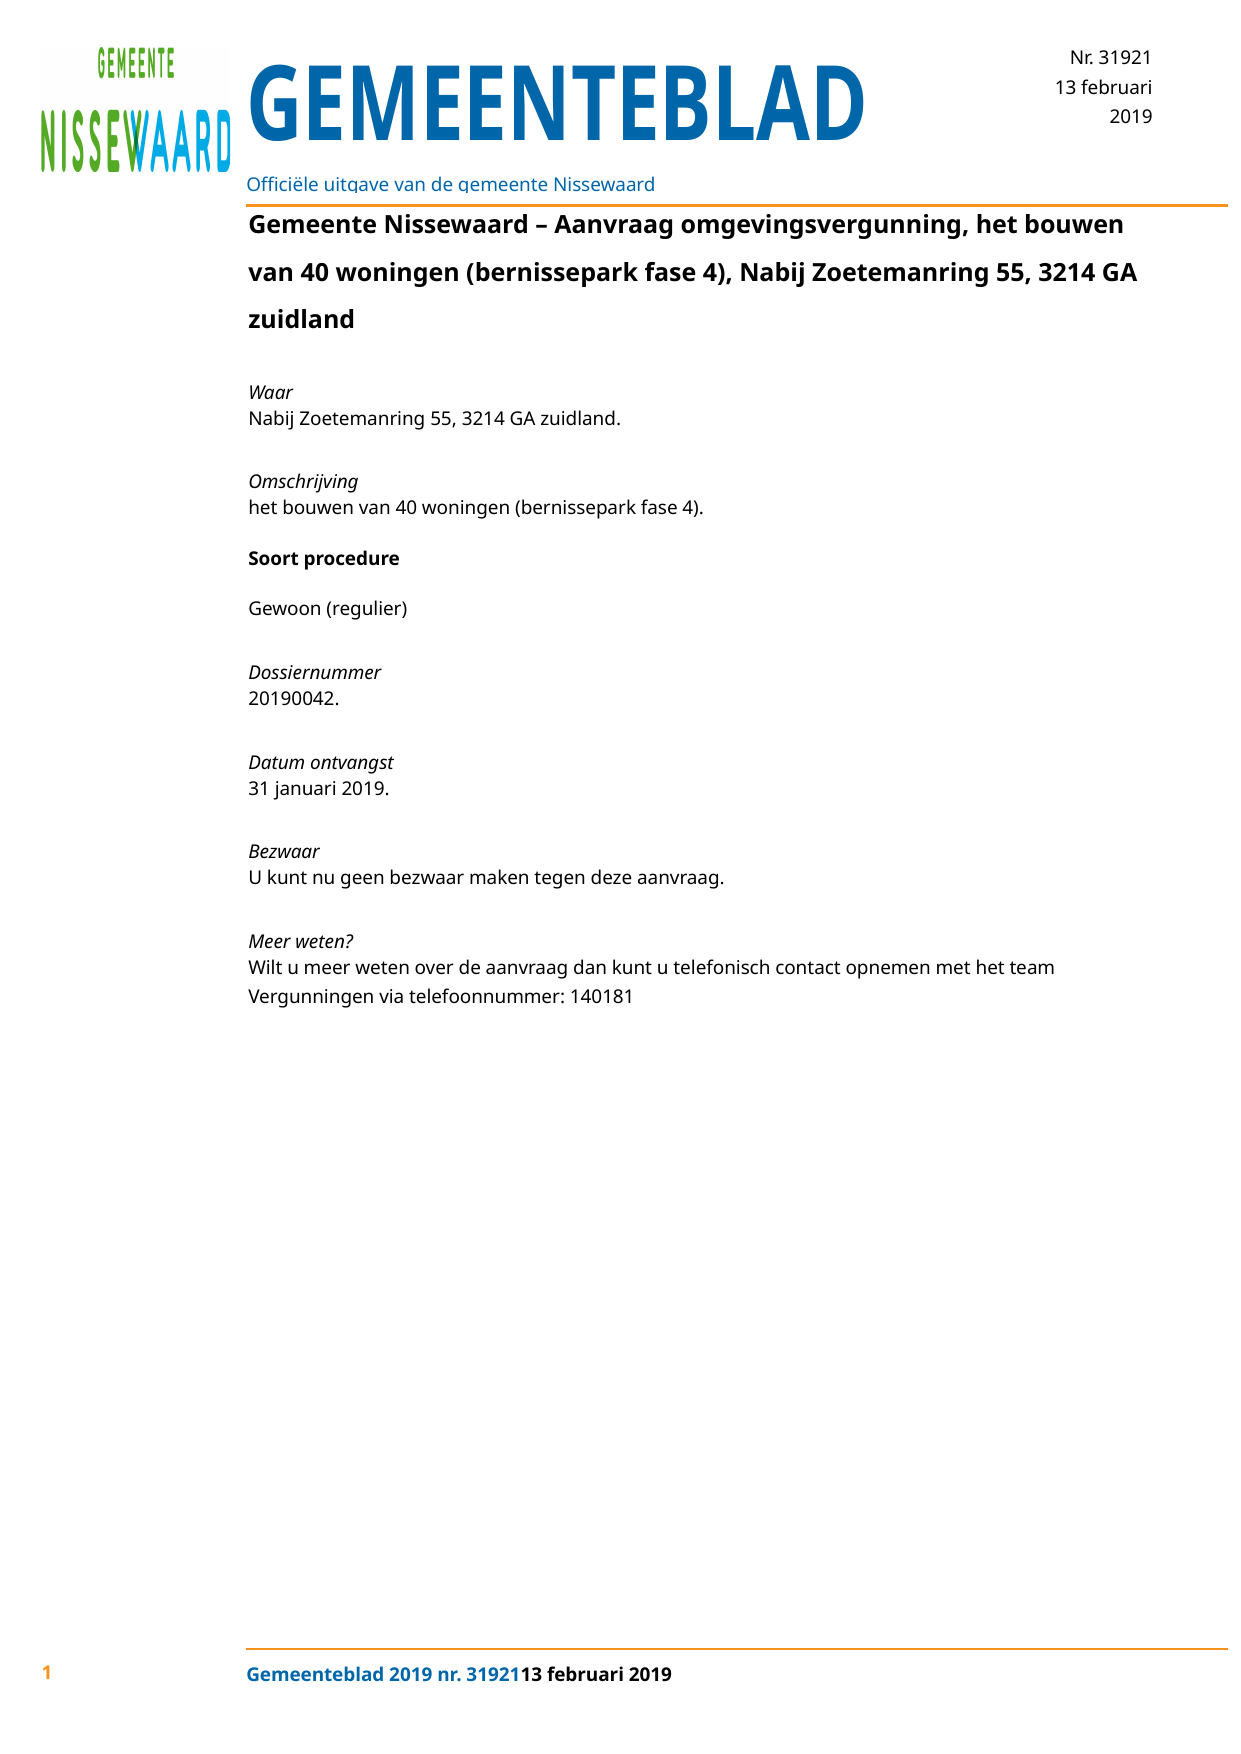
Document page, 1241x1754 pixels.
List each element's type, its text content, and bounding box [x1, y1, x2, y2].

text U kunt nu geen bezwaar maken tegen deze aanvraag. [248, 864, 1152, 890]
picture [154, 157, 165, 172]
text Soort procedure [248, 545, 1152, 571]
text Datum ontvangst [248, 749, 1152, 775]
text Omschrijving [248, 469, 1152, 494]
text het bouwen van 40 woningen (bernissepark fase 4). [248, 494, 1152, 520]
text Wilt u meer weten over de aanvraag dan kunt u telefonisch contact opnemen met het team Vergunningen via telefoonnummer: 140181 [248, 954, 1152, 1009]
text 31 januari 2019. [248, 775, 1152, 800]
text Nabij Zoetemanring 55, 3214 GA zuidland. [248, 405, 1152, 431]
text Waar [248, 379, 1152, 405]
picture [200, 151, 206, 172]
picture [201, 122, 206, 138]
picture [41, 47, 231, 172]
text Dossiernummer [248, 659, 1152, 685]
picture [222, 122, 227, 160]
text Bezwaar [248, 839, 1152, 864]
text Meer weten? [248, 928, 1152, 954]
text Gewoon (regulier) [248, 595, 1152, 621]
picture [176, 157, 187, 172]
text 20190042. [248, 685, 1152, 711]
text Gemeente Nissewaard – Aanvraag omgevingsvergunning, het bouwen van 40 woningen (bernissepark fase 4), Nabij Zoetemanring 55, 3214 GA zuidland [248, 207, 1152, 336]
